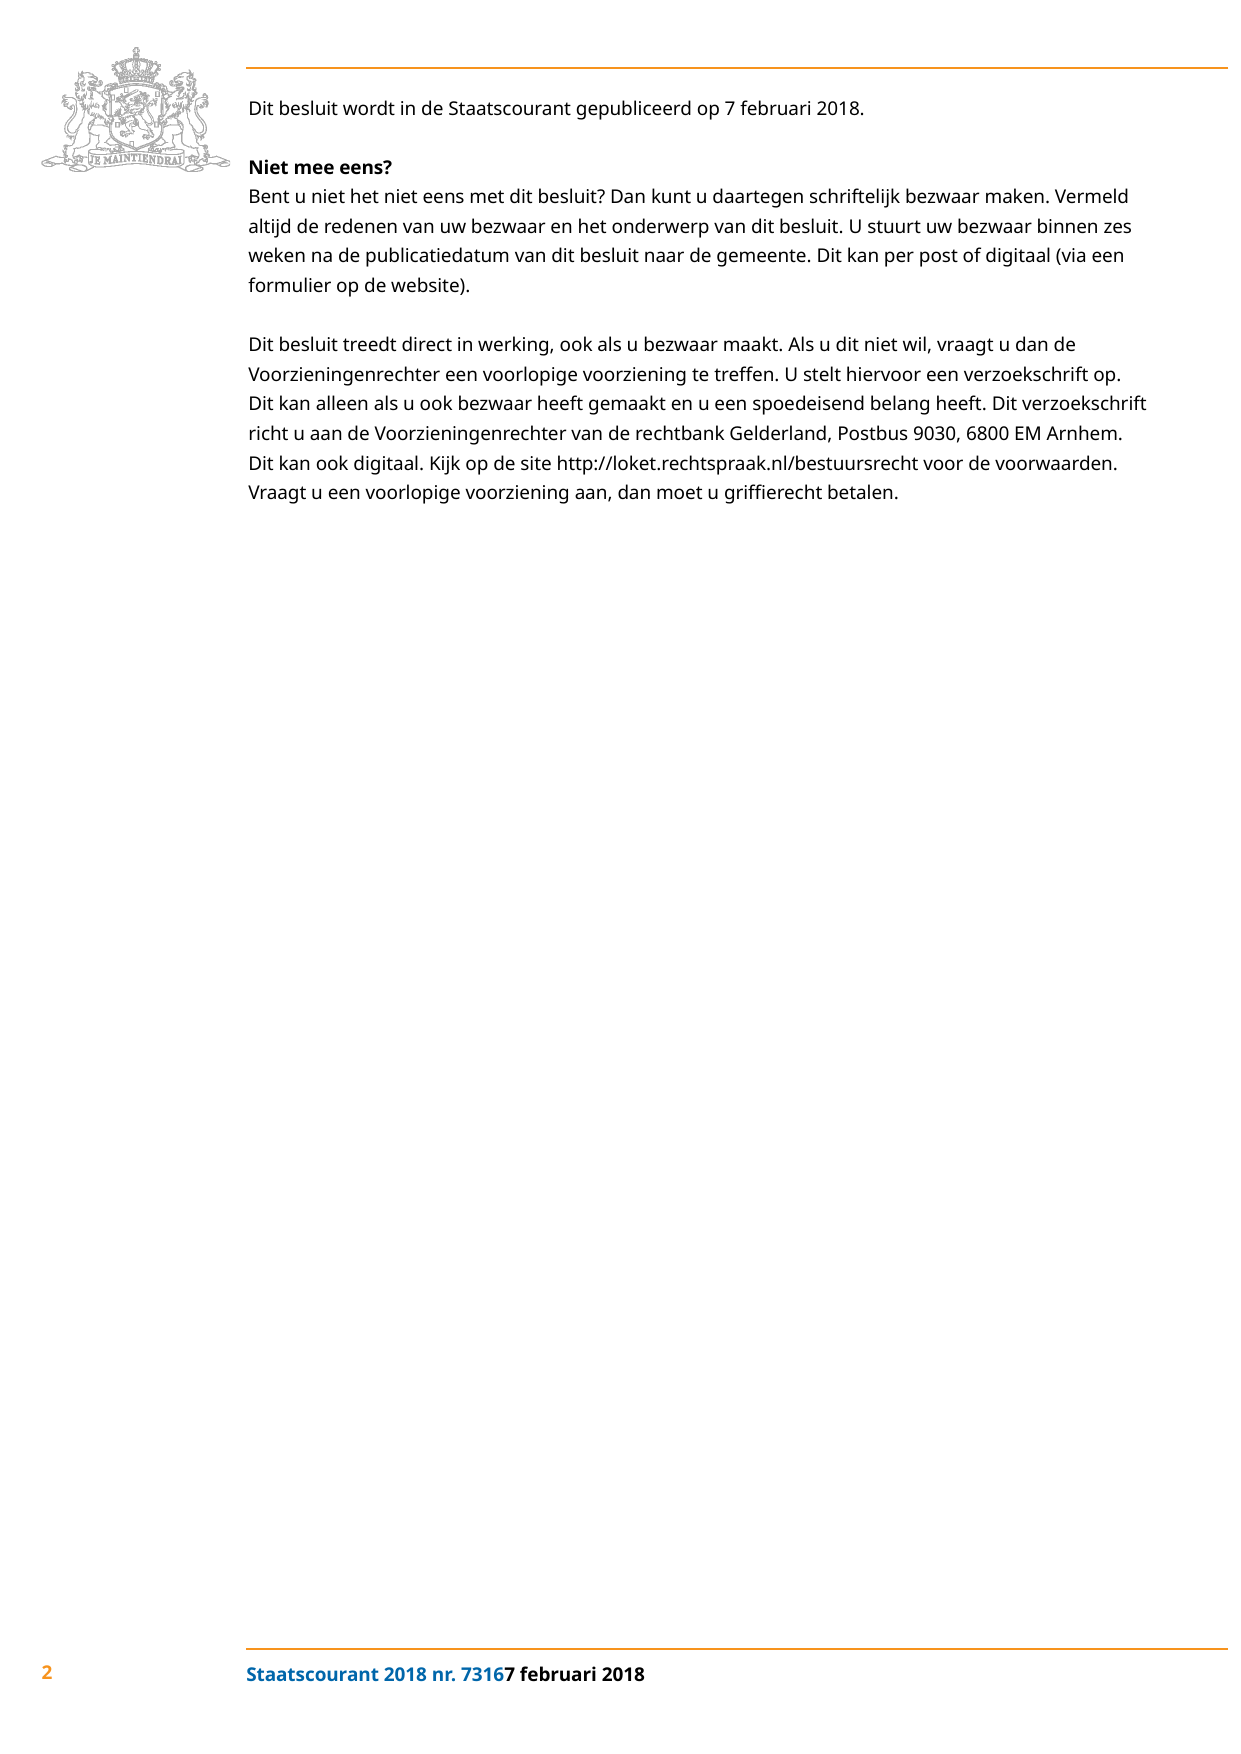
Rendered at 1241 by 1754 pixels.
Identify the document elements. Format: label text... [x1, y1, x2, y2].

text Dit besluit treedt direct in werking, ook als u bezwaar maakt. Als u dit niet wil, vraagt u dan de Voorzieningenrechter een voorlopige voorziening te treffen. U stelt hiervoor een verzoekschrift op. Dit kan alleen als u ook bezwaar heeft gemaakt en u een spoedeisend belang heeft. Dit verzoekschrift richt u aan de Voorzieningenrechter van de rechtbank Gelderland, Postbus 9030, 6800 EM Arnhem. Dit kan ook digitaal. Kijk op de site http://loket.rechtspraak.nl/bestuursrecht voor de voorwaarden. Vraagt u een voorlopige voorziening aan, dan moet u griffierecht betalen. [248, 331, 1152, 505]
text Niet mee eens? [248, 154, 1152, 180]
text Bent u niet het niet eens met dit besluit? Dan kunt u daartegen schriftelijk bezwaar maken. Vermeld altijd de redenen van uw bezwaar en het onderwerp van dit besluit. U stuurt uw bezwaar binnen zes weken na de publicatiedatum van dit besluit naar de gemeente. Dit kan per post of digitaal (via een formulier op de website). [248, 183, 1152, 298]
text Dit besluit wordt in de Staatscourant gepubliceerd op 7 februari 2018. [248, 95, 1152, 121]
picture [41, 47, 231, 172]
